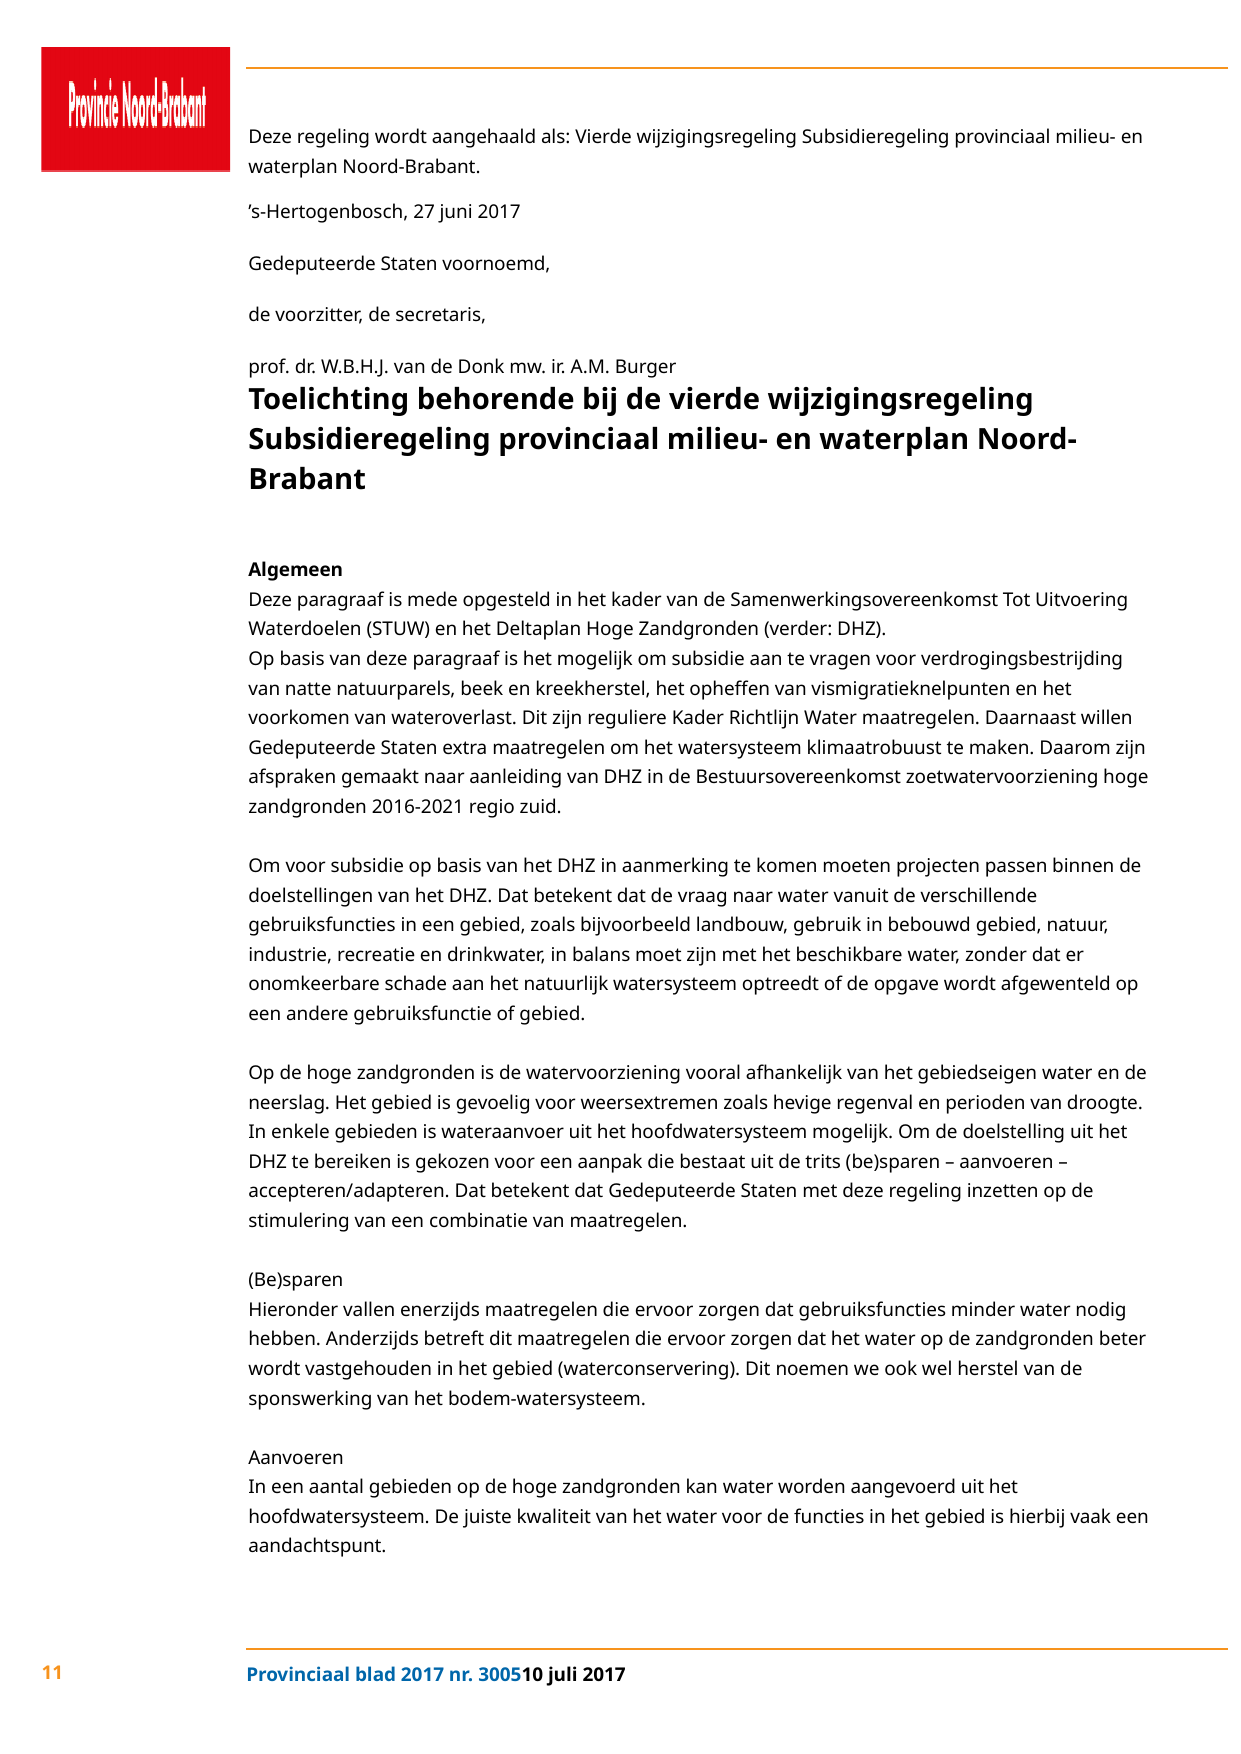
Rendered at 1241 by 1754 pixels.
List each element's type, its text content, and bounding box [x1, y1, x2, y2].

text ’s-Hertogenbosch, 27 juni 2017 [248, 198, 1152, 224]
text sponswerking van het bodem-watersysteem. [248, 1385, 1152, 1410]
picture [41, 47, 231, 172]
text Op de hoge zandgronden is de watervoorziening vooral afhankelijk van het gebiedseigen water en de neerslag. Het gebied is gevoelig voor weersextremen zoals hevige regenval en perioden van droogte. In enkele gebieden is wateraanvoer uit het hoofdwatersysteem mogelijk. Om de doelstelling uit het DHZ te bereiken is gekozen voor een aanpak die bestaat uit de trits (be)sparen – aanvoeren – accepteren/adapteren. Dat betekent dat Gedeputeerde Staten met deze regeling inzetten op de stimulering van een combinatie van maatregelen. [248, 1059, 1152, 1233]
text Aanvoeren [248, 1444, 1152, 1469]
text Om voor subsidie op basis van het DHZ in aanmerking te komen moeten projecten passen binnen de doelstellingen van het DHZ. Dat betekent dat de vraag naar water vanuit de verschillende gebruiksfuncties in een gebied, zoals bijvoorbeeld landbouw, gebruik in bebouwd gebied, natuur, industrie, recreatie en drinkwater, in balans moet zijn met het beschikbare water, zonder dat er onomkeerbare schade aan het natuurlijk watersysteem optreedt of de opgave wordt afgewenteld op een andere gebruiksfunctie of gebied. [248, 852, 1152, 1026]
text Deze paragraaf is mede opgesteld in het kader van de Samenwerkingsovereenkomst Tot Uitvoering Waterdoelen (STUW) en het Deltaplan Hoge Zandgronden (verder: DHZ). [248, 586, 1152, 641]
text prof. dr. W.B.H.J. van de Donk mw. ir. A.M. Burger [248, 353, 1152, 378]
text Toelichting behorende bij de vierde wijzigingsregeling Subsidieregeling provinciaal milieu- en waterplan Noord-Brabant [248, 378, 1152, 498]
text Op basis van deze paragraaf is het mogelijk om subsidie aan te vragen voor verdrogingsbestrijding van natte natuurparels, beek en kreekherstel, het opheffen van vismigratieknelpunten en het voorkomen van wateroverlast. Dit zijn reguliere Kader Richtlijn Water maatregelen. Daarnaast willen Gedeputeerde Staten extra maatregelen om het watersysteem klimaatrobuust te maken. Daarom zijn afspraken gemaakt naar aanleiding van DHZ in de Bestuursovereenkomst zoetwatervoorziening hoge zandgronden 2016-2021 regio zuid. [248, 645, 1152, 819]
text Hieronder vallen enerzijds maatregelen die ervoor zorgen dat gebruiksfuncties minder water nodig hebben. Anderzijds betreft dit maatregelen die ervoor zorgen dat het water op de zandgronden beter wordt vastgehouden in het gebied (waterconservering). Dit noemen we ook wel herstel van de [248, 1296, 1152, 1381]
text Algemeen [248, 556, 1152, 582]
text In een aantal gebieden op de hoge zandgronden kan water worden aangevoerd uit het hoofdwatersysteem. De juiste kwaliteit van het water voor de functies in het gebied is hierbij vaak een aandachtspunt. [248, 1473, 1152, 1558]
text (Be)sparen [248, 1266, 1152, 1292]
text Deze regeling wordt aangehaald als: Vierde wijzigingsregeling Subsidieregeling provinciaal milieu- en waterplan Noord-Brabant. [248, 123, 1152, 178]
text Gedeputeerde Staten voornoemd, [248, 250, 1152, 276]
text de voorzitter, de secretaris, [248, 301, 1152, 327]
